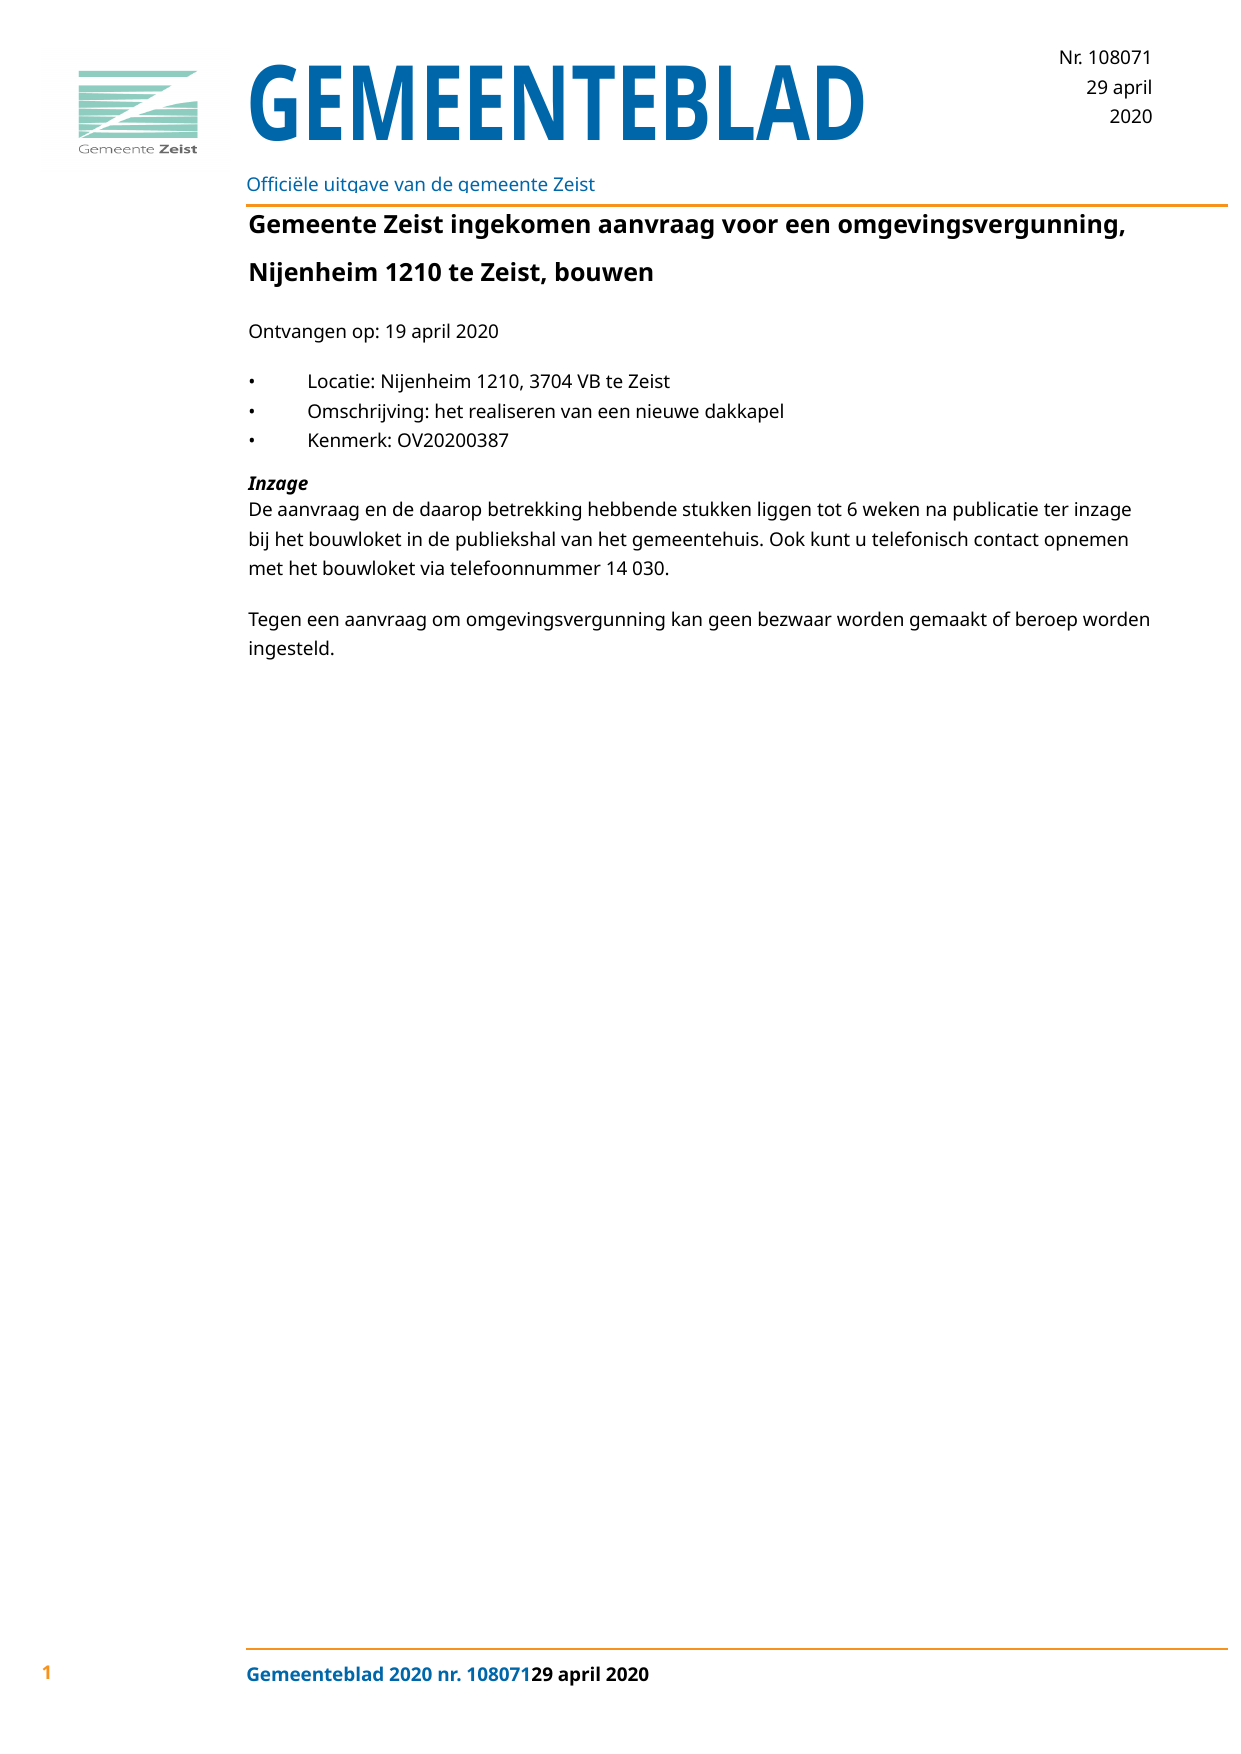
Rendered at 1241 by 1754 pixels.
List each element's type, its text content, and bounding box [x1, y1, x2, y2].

list Omschrijving: het realiseren van een nieuwe dakkapel [248, 398, 1152, 424]
list Locatie: Nijenheim 1210, 3704 VB te Zeist [248, 368, 1152, 394]
text Ontvangen op: 19 april 2020 [248, 318, 1152, 344]
text Inzage [248, 471, 1152, 496]
picture [41, 47, 231, 172]
text Tegen een aanvraag om omgevingsvergunning kan geen bezwaar worden gemaakt of beroep worden ingesteld. [248, 606, 1152, 661]
list Kenmerk: OV20200387 [248, 427, 1152, 453]
text De aanvraag en de daarop betrekking hebbende stukken liggen tot 6 weken na publicatie ter inzage bij het bouwloket in de publiekshal van het gemeentehuis. Ook kunt u telefonisch contact opnemen met het bouwloket via telefoonnummer 14 030. [248, 496, 1152, 581]
text Gemeente Zeist ingekomen aanvraag voor een omgevingsvergunning, Nijenheim 1210 te Zeist, bouwen [248, 207, 1152, 288]
